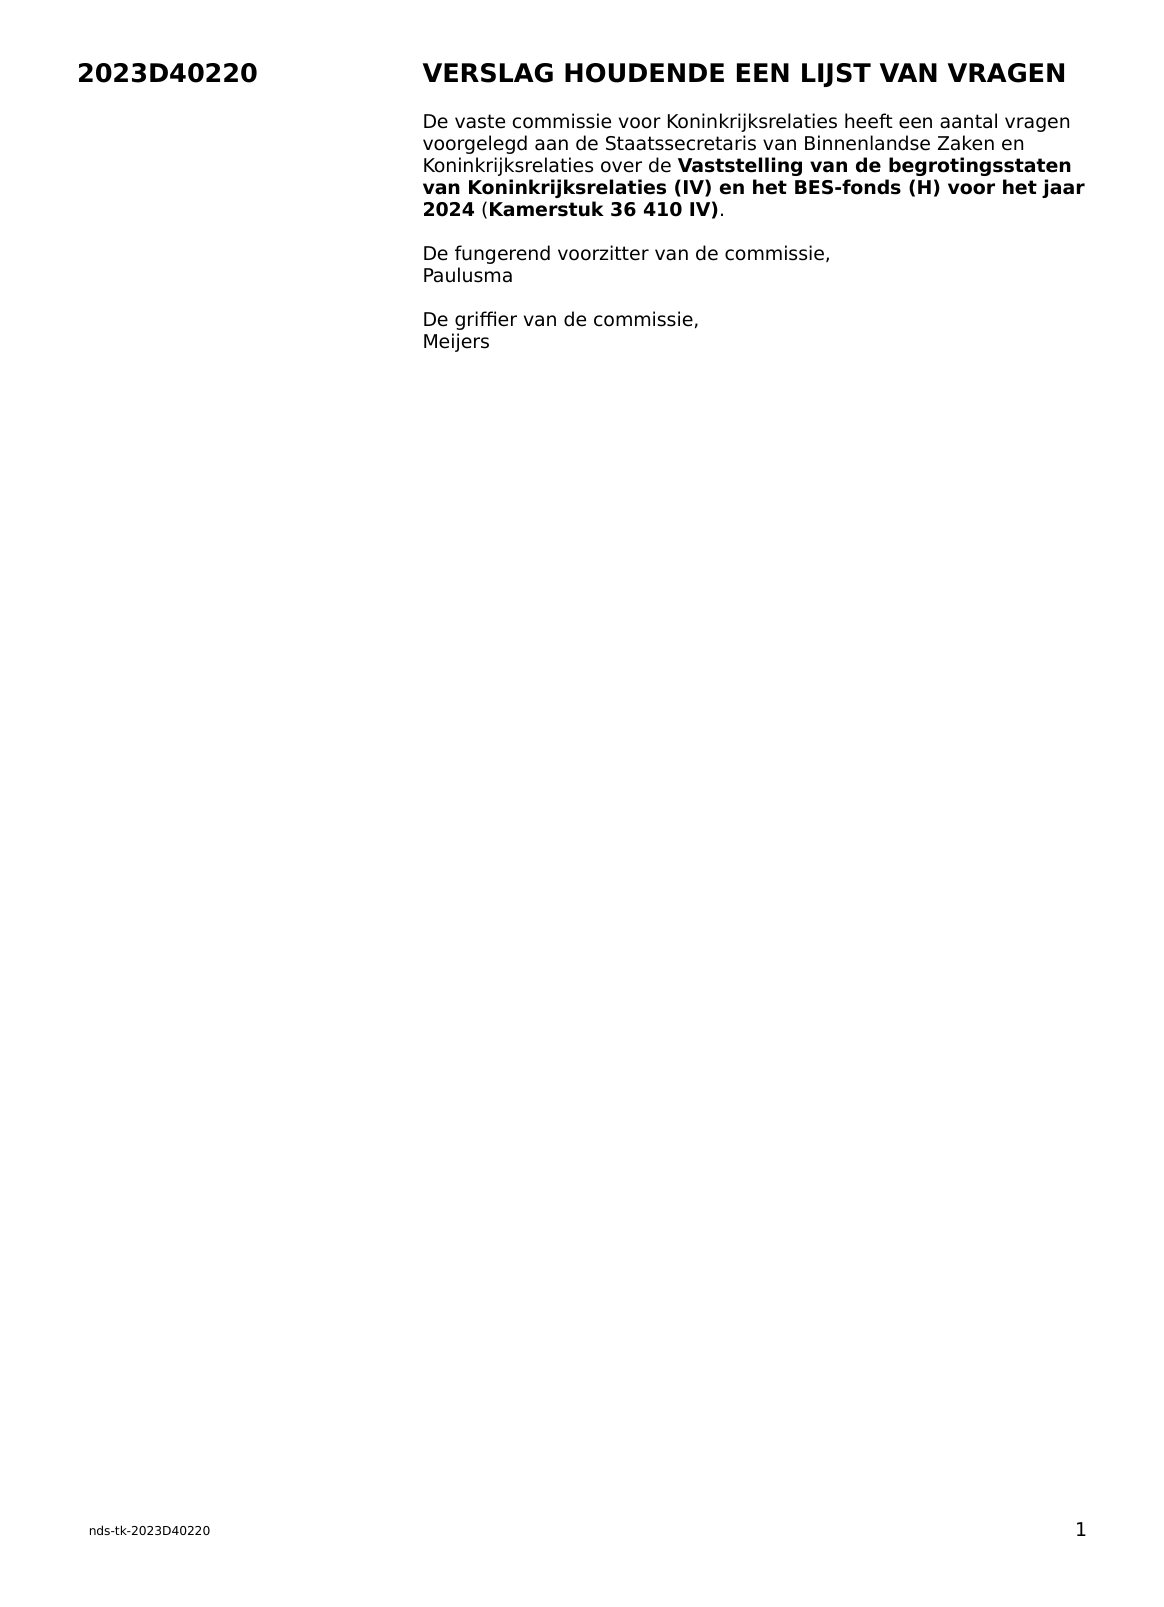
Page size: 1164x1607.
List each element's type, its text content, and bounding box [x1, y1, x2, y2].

text Meijers [422, 331, 1087, 353]
text 2023D40220 VERSLAG HOUDENDE EEN LIJST VAN VRAGEN [77, 59, 1087, 89]
text De fungerend voorzitter van de commissie, [422, 243, 1087, 265]
text nds-tk-2023D40220 [88, 1524, 323, 1538]
text Paulusma [422, 265, 1087, 287]
text De griffier van de commissie, [422, 309, 1087, 331]
text De vaste commissie voor Koninkrijksrelaties heeft een aantal vragen voorgelegd aan de Staatssecretaris van Binnenlandse Zaken en Koninkrijksrelaties over de Vaststelling van de begrotingsstaten van Koninkrijksrelaties (IV) en het BES-fonds (H) voor het jaar 2024 (Kamerstuk 36 410 IV). [422, 111, 1087, 221]
